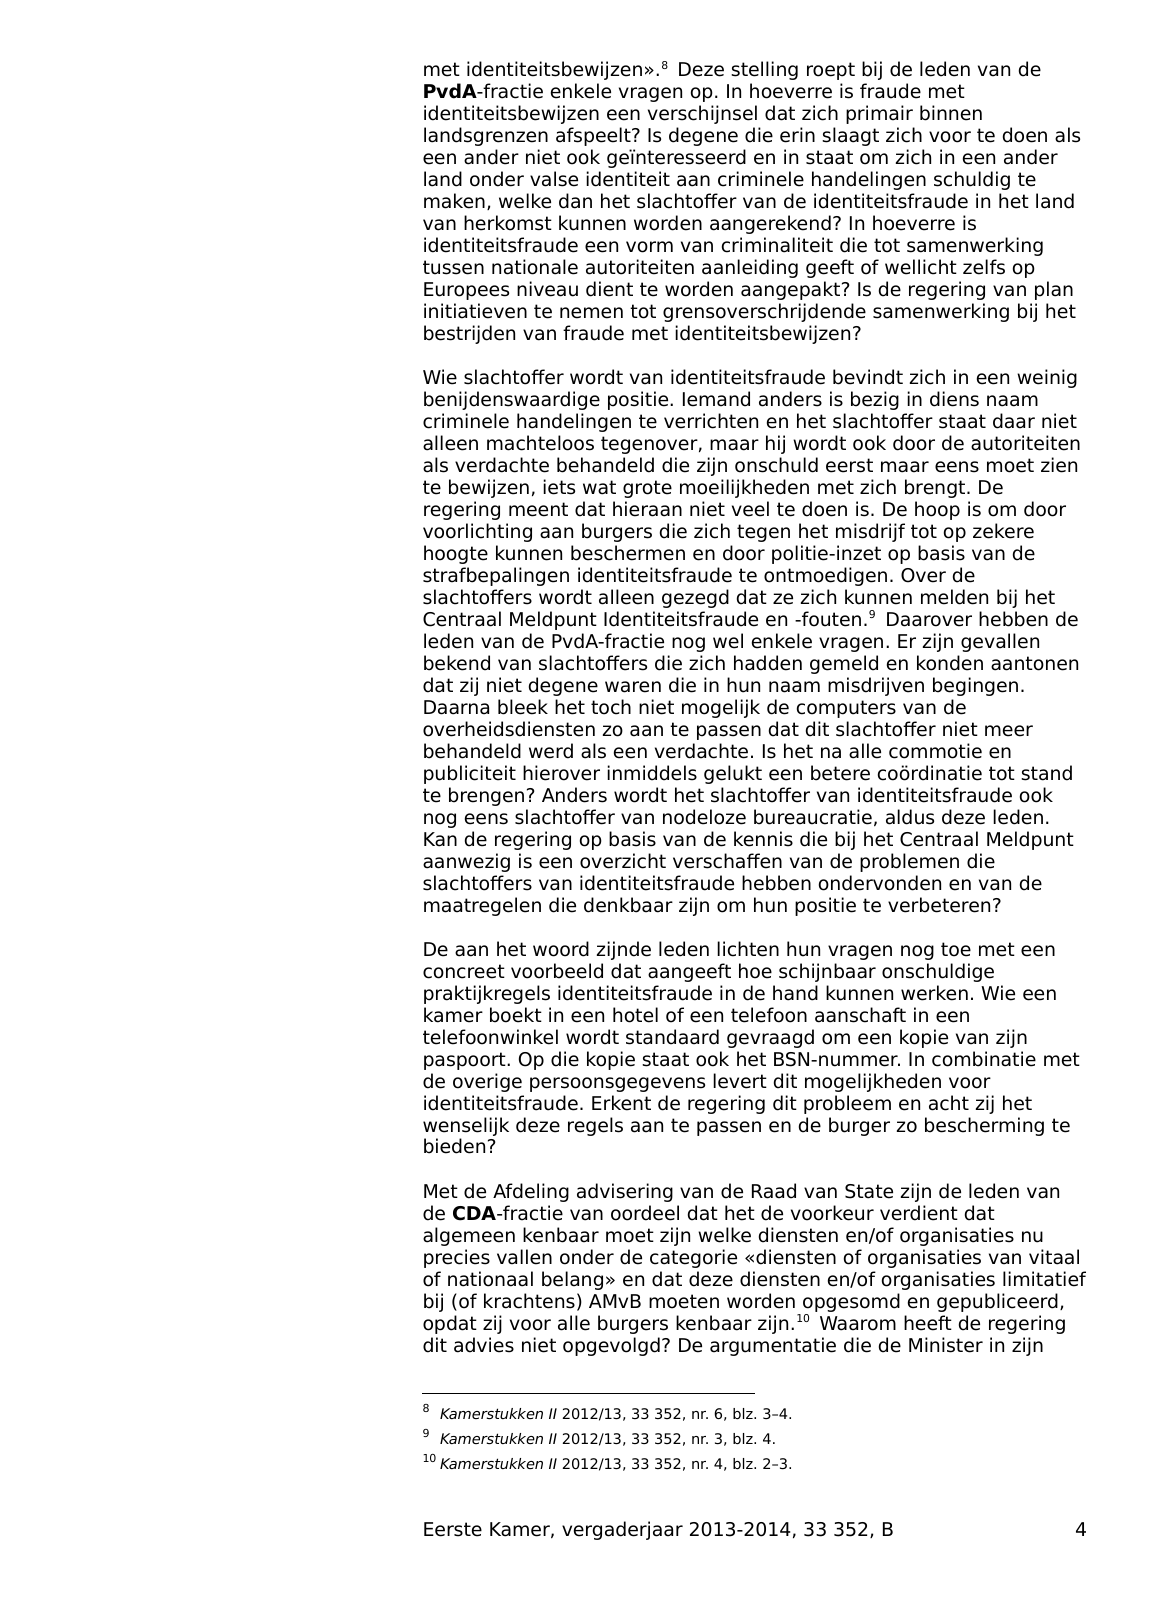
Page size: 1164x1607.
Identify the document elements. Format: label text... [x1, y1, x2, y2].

text De aan het woord zijnde leden lichten hun vragen nog toe met een concreet voorbeeld dat aangeeft hoe schijnbaar onschuldige praktijkregels identiteitsfraude in de hand kunnen werken. Wie een kamer boekt in een hotel of een telefoon aanschaft in een telefoonwinkel wordt standaard gevraagd om een kopie van zijn paspoort. Op die kopie staat ook het BSN-nummer. In combinatie met de overige persoonsgegevens levert dit mogelijkheden voor identiteitsfraude. Erkent de regering dit probleem en acht zij het wenselijk deze regels aan te passen en de burger zo bescherming te bieden? [422, 939, 1087, 1158]
text Kamerstukken II 2012/13, 33 352, nr. 3, blz. 4. [422, 1427, 1087, 1449]
text Kamerstukken II 2012/13, 33 352, nr. 4, blz. 2–3. [422, 1452, 1087, 1474]
text met identiteitsbewijzen». Deze stelling roept bij de leden van de PvdA-fractie enkele vragen op. In hoeverre is fraude met identiteitsbewijzen een verschijnsel dat zich primair binnen landsgrenzen afspeelt? Is degene die erin slaagt zich voor te doen als een ander niet ook geïnteresseerd en in staat om zich in een ander land onder valse identiteit aan criminele handelingen schuldig te maken, welke dan het slachtoffer van de identiteitsfraude in het land van herkomst kunnen worden aangerekend? In hoeverre is identiteitsfraude een vorm van criminaliteit die tot samenwerking tussen nationale autoriteiten aanleiding geeft of wellicht zelfs op Europees niveau dient te worden aangepakt? Is de regering van plan initiatieven te nemen tot grensoverschrijdende samenwerking bij het bestrijden van fraude met identiteitsbewijzen? [422, 59, 1087, 345]
text Kamerstukken II 2012/13, 33 352, nr. 6, blz. 3–4. [422, 1402, 1087, 1424]
text Wie slachtoffer wordt van identiteitsfraude bevindt zich in een weinig benijdenswaardige positie. Iemand anders is bezig in diens naam criminele handelingen te verrichten en het slachtoffer staat daar niet alleen machteloos tegenover, maar hij wordt ook door de autoriteiten als verdachte behandeld die zijn onschuld eerst maar eens moet zien te bewijzen, iets wat grote moeilijkheden met zich brengt. De regering meent dat hieraan niet veel te doen is. De hoop is om door voorlichting aan burgers die zich tegen het misdrijf tot op zekere hoogte kunnen beschermen en door politie-inzet op basis van de strafbepalingen identiteitsfraude te ontmoedigen. Over de slachtoffers wordt alleen gezegd dat ze zich kunnen melden bij het Centraal Meldpunt Identiteitsfraude en -fouten. Daarover hebben de leden van de PvdA-fractie nog wel enkele vragen. Er zijn gevallen bekend van slachtoffers die zich hadden gemeld en konden aantonen dat zij niet degene waren die in hun naam misdrijven begingen. Daarna bleek het toch niet mogelijk de computers van de overheidsdiensten zo aan te passen dat dit slachtoffer niet meer behandeld werd als een verdachte. Is het na alle commotie en publiciteit hierover inmiddels gelukt een betere coördinatie tot stand te brengen? Anders wordt het slachtoffer van identiteitsfraude ook nog eens slachtoffer van nodeloze bureaucratie, aldus deze leden. Kan de regering op basis van de kennis die bij het Centraal Meldpunt aanwezig is een overzicht verschaffen van de problemen die slachtoffers van identiteitsfraude hebben ondervonden en van de maatregelen die denkbaar zijn om hun positie te verbeteren? [422, 367, 1087, 916]
text Met de Afdeling advisering van de Raad van State zijn de leden van de CDA-fractie van oordeel dat het de voorkeur verdient dat algemeen kenbaar moet zijn welke diensten en/of organisaties nu precies vallen onder de categorie «diensten of organisaties van vitaal of nationaal belang» en dat deze diensten en/of organisaties limitatief bij (of krachtens) AMvB moeten worden opgesomd en gepubliceerd, opdat zij voor alle burgers kenbaar zijn. Waarom heeft de regering dit advies niet opgevolgd? De argumentatie die de Minister in zijn [422, 1181, 1087, 1356]
